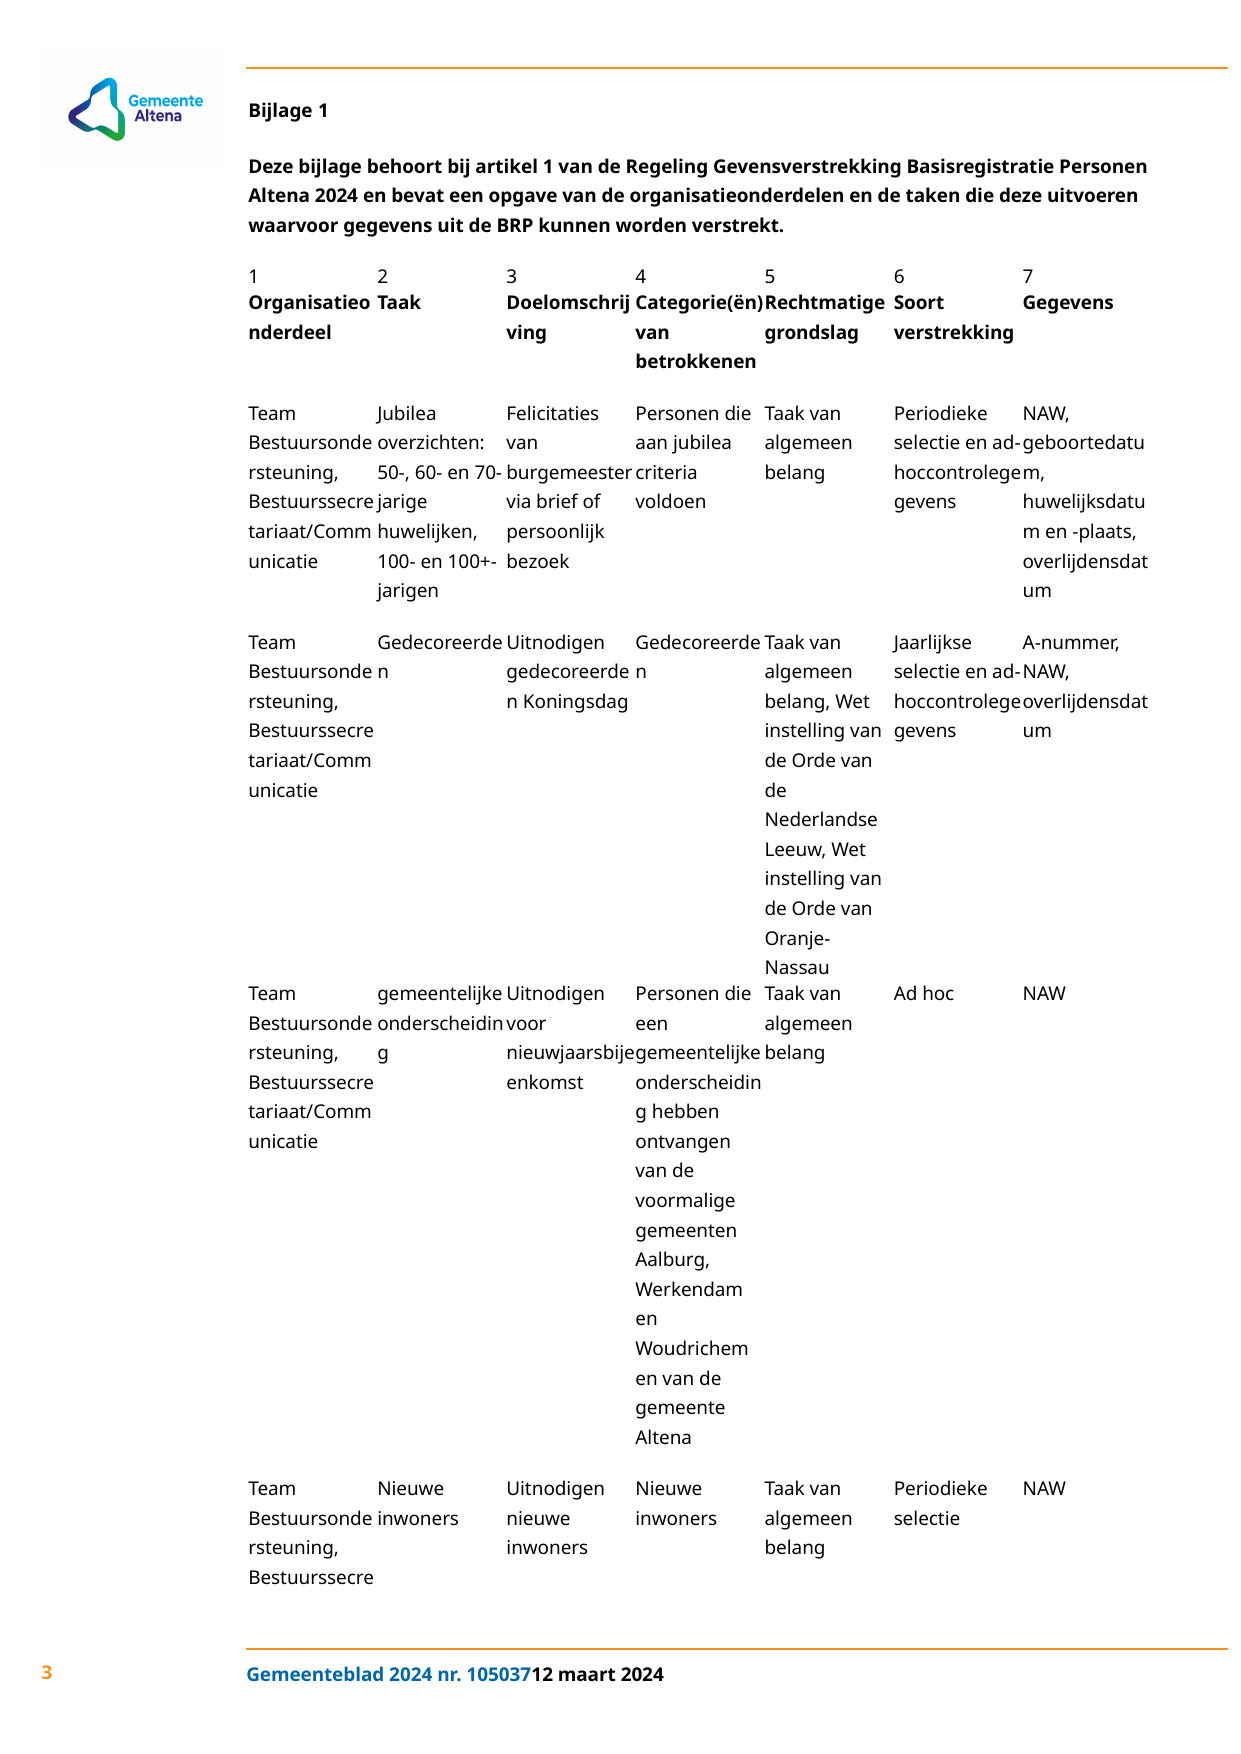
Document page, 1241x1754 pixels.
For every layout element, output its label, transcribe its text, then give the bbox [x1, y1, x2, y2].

table_cell Team Bestuursondersteuning, Bestuurssecretariaat/Communicatie [248, 629, 377, 980]
table_cell Uitnodigen nieuwe inwoners [506, 1475, 635, 1590]
table_cell [1023, 238, 1152, 264]
table_cell [635, 603, 764, 629]
table_cell Soort verstrekking [894, 289, 1022, 374]
table_cell Jubilea overzichten: 50-, 60- en 70-jarige huwelijken, 100- en 100+-jarigen [377, 400, 506, 603]
table_cell NAW [1023, 1475, 1152, 1590]
table_cell Taak van algemeen belang, Wet instelling van de Orde van de Nederlandse Leeuw, Wet instelling van de Orde van Oranje-Nassau [764, 629, 893, 980]
table_cell Team Bestuursondersteuning, Bestuurssecretariaat/Communicatie [248, 400, 377, 603]
table_cell [377, 1450, 506, 1475]
table_cell Gedecoreerden [635, 629, 764, 980]
table_cell Personen die een gemeentelijke onderscheiding hebben ontvangen van de voormalige gemeenten Aalburg, Werkendam en Woudrichem en van de gemeente Altena [635, 980, 764, 1449]
table_cell Taak [377, 289, 506, 374]
table_cell Gegevens [1023, 289, 1152, 374]
table_cell [894, 374, 1022, 400]
table_cell 7 [1023, 264, 1152, 289]
picture [41, 47, 231, 172]
table_cell Gedecoreerden [377, 629, 506, 980]
table_cell [506, 1450, 635, 1475]
table_cell [506, 603, 635, 629]
table_cell Team Bestuursondersteuning, Bestuurssecretariaat/Communicatie [248, 980, 377, 1449]
table_cell [248, 603, 377, 629]
table_cell [377, 238, 506, 264]
table_cell Personen die aan jubilea criteria voldoen [635, 400, 764, 603]
table_cell [764, 603, 893, 629]
text Bijlage 1 [248, 95, 1152, 123]
table_cell Nieuwe inwoners [377, 1475, 506, 1590]
table_cell NAW, geboortedatum, huwelijksdatum en -plaats, overlijdensdatum [1023, 400, 1152, 603]
table_cell Uitnodigen voor nieuwjaarsbijeenkomst [506, 980, 635, 1449]
table_cell [635, 1450, 764, 1475]
table_cell Jaarlijkse selectie en ad-hoccontrolegegevens [894, 629, 1022, 980]
table_cell [635, 238, 764, 264]
table_cell Doelomschrijving [506, 289, 635, 374]
table_cell Ad hoc [894, 980, 1022, 1449]
table_cell 1 [248, 264, 377, 289]
table_cell [506, 238, 635, 264]
table_cell Taak van algemeen belang [764, 1475, 893, 1590]
table_cell Nieuwe inwoners [635, 1475, 764, 1590]
table_cell 3 [506, 264, 635, 289]
table_cell [248, 374, 377, 400]
table_cell [764, 1450, 893, 1475]
table_cell Rechtmatige grondslag [764, 289, 893, 374]
table_cell Organisatieonderdeel [248, 289, 377, 374]
table_cell A-nummer, NAW, overlijdensdatum [1023, 629, 1152, 980]
table_cell [248, 238, 377, 264]
table_cell Team Bestuursondersteuning, Bestuurssecre [248, 1475, 377, 1590]
table_cell Taak van algemeen belang [764, 980, 893, 1449]
table_cell [1023, 374, 1152, 400]
table_cell [377, 603, 506, 629]
table_cell NAW [1023, 980, 1152, 1449]
table_cell [894, 238, 1022, 264]
table_cell 2 [377, 264, 506, 289]
table_cell Categorie(ën) van betrokkenen [635, 289, 764, 374]
table_cell [1023, 1450, 1152, 1475]
table_cell Taak van algemeen belang [764, 400, 893, 603]
table_cell Periodieke selectie [894, 1475, 1022, 1590]
table_cell [506, 374, 635, 400]
table_cell Uitnodigen gedecoreerden Koningsdag [506, 629, 635, 980]
table_cell [764, 374, 893, 400]
table_cell 6 [894, 264, 1022, 289]
table_cell 5 [764, 264, 893, 289]
table_cell [1023, 603, 1152, 629]
table_cell [894, 603, 1022, 629]
table_cell [764, 238, 893, 264]
table_cell gemeentelijke onderscheiding [377, 980, 506, 1449]
table_cell [894, 1450, 1022, 1475]
table_header Deze bijlage behoort bij artikel 1 van de Regeling Gevensverstrekking Basisregistratie Personen Altena 2024 en bevat een opgave van de organisatieonderdelen en de taken die deze uitvoeren waarvoor gegevens uit de BRP kunnen worden verstrekt. [248, 153, 1152, 238]
table_cell Felicitaties van burgemeester via brief of persoonlijk bezoek [506, 400, 635, 603]
table_cell [248, 1450, 377, 1475]
table_cell [377, 374, 506, 400]
table_cell [635, 374, 764, 400]
table_cell 4 [635, 264, 764, 289]
table_cell Periodieke selectie en ad-hoccontrolegegevens [894, 400, 1022, 603]
